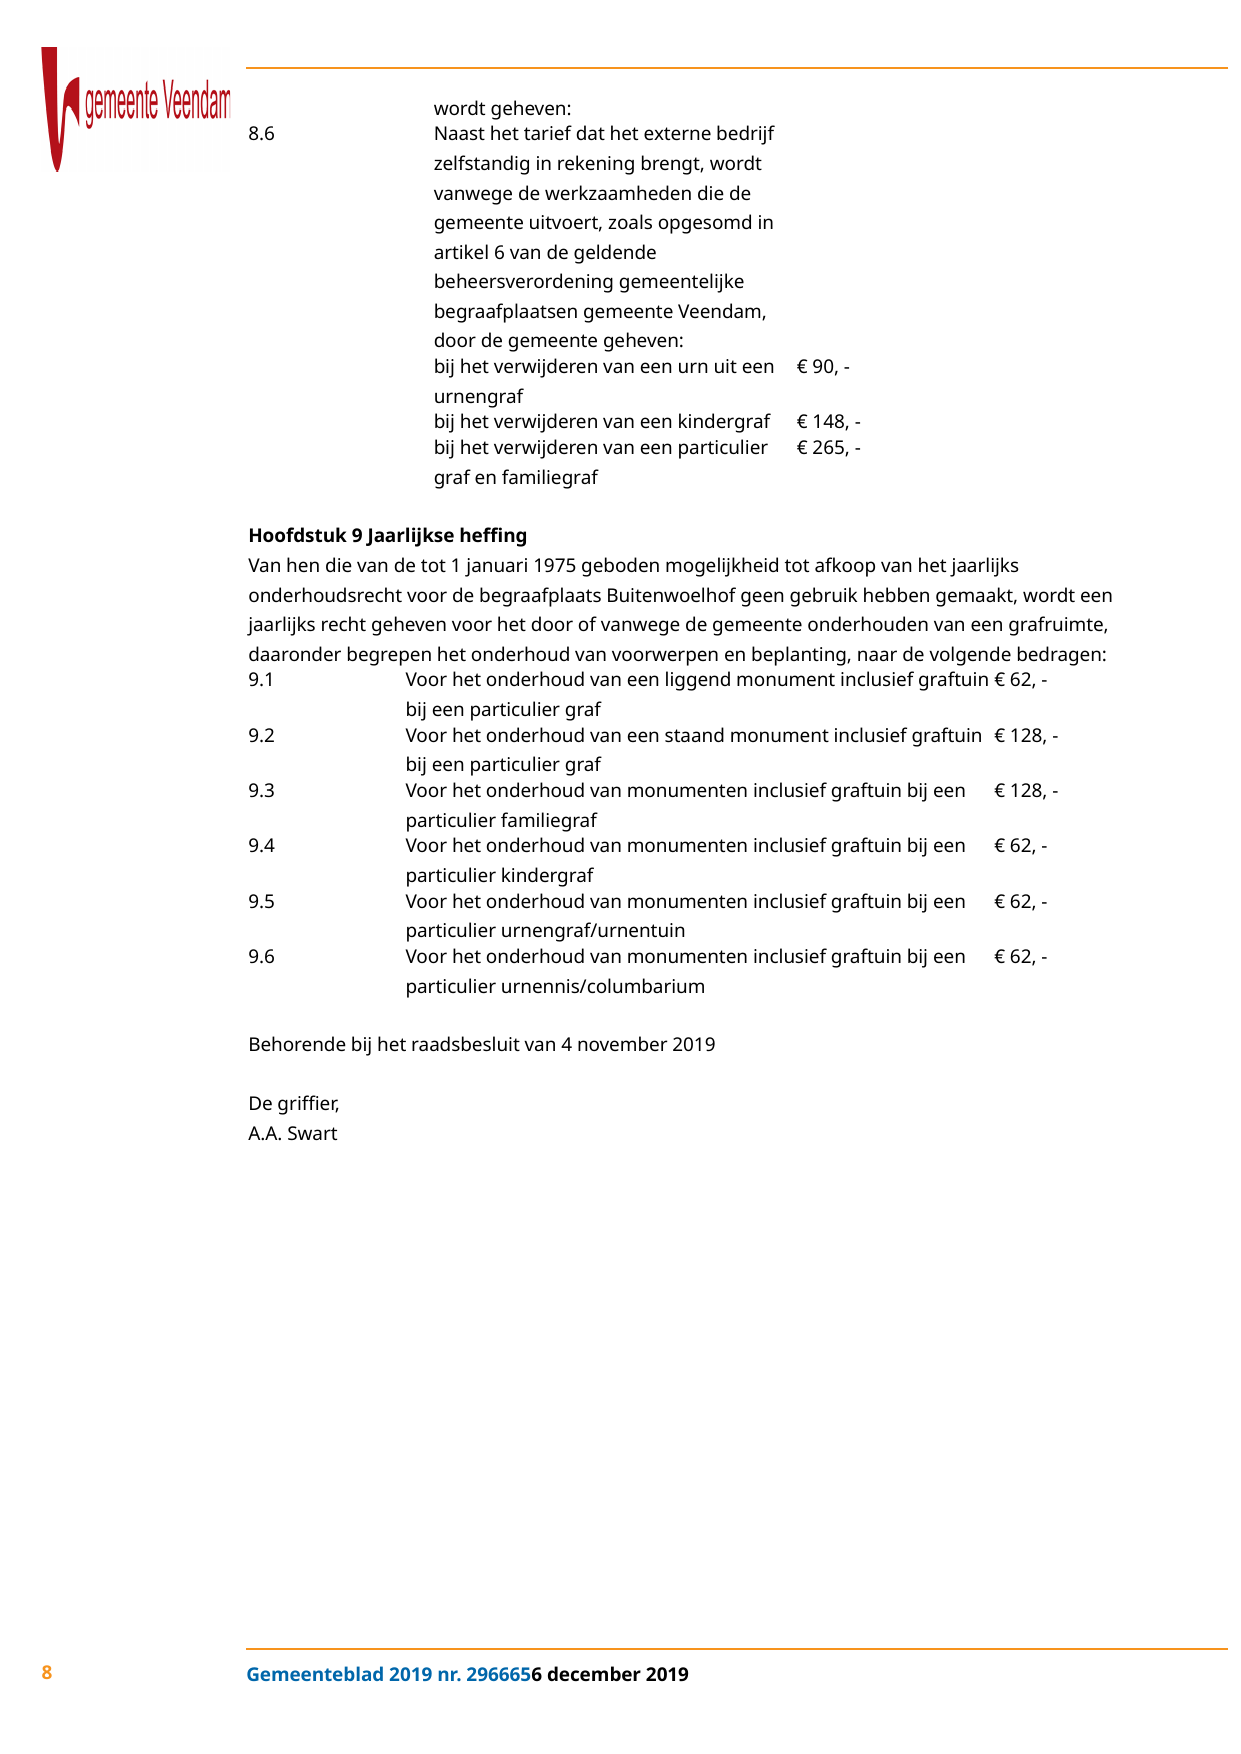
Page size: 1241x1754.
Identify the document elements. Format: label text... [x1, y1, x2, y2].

table_cell € 62, - [994, 667, 1152, 722]
table_cell Voor het onderhoud van monumenten inclusief graftuin bij een particulier familiegraf [405, 777, 994, 833]
table_cell € 62, - [994, 943, 1152, 998]
table_cell bij het verwijderen van een kindergraf [434, 409, 797, 434]
table_header Van hen die van de tot 1 januari 1975 geboden mogelijkheid tot afkoop van het jaarlijks onderhoudsrecht voor de begraafplaats Buitenwoelhof geen gebruik hebben gemaakt, wordt een jaarlijks recht geheven voor het door of vanwege de gemeente onderhouden van een grafruimte, daaronder begrepen het onderhoud van voorwerpen en beplanting, naar de volgende bedragen: [248, 552, 1152, 667]
table_cell € 148, - [797, 409, 1152, 434]
table_cell € 128, - [994, 777, 1152, 833]
table_cell wordt geheven: [434, 95, 797, 121]
table_cell bij het verwijderen van een urn uit een urnengraf [434, 353, 797, 409]
table_cell [248, 409, 433, 434]
table_cell 9.6 [248, 943, 405, 998]
table_cell € 90, - [797, 353, 1152, 409]
table_cell € 62, - [994, 833, 1152, 888]
table_cell 9.3 [248, 777, 405, 833]
text A.A. Swart [248, 1120, 1152, 1146]
table_cell [248, 434, 433, 490]
table_cell [248, 95, 433, 121]
table_cell Voor het onderhoud van een liggend monument inclusief graftuin bij een particulier graf [405, 667, 994, 722]
table_cell € 62, - [994, 888, 1152, 943]
table_cell Voor het onderhoud van een staand monument inclusief graftuin bij een particulier graf [405, 722, 994, 777]
table_cell € 128, - [994, 722, 1152, 777]
table_cell € 265, - [797, 434, 1152, 490]
table_cell Voor het onderhoud van monumenten inclusief graftuin bij een particulier urnennis/columbarium [405, 943, 994, 998]
table_cell 9.2 [248, 722, 405, 777]
table_cell 9.5 [248, 888, 405, 943]
table_cell bij het verwijderen van een particulier graf en familiegraf [434, 434, 797, 490]
table_cell 9.1 [248, 667, 405, 722]
picture [41, 47, 231, 172]
text De griffier, [248, 1091, 1152, 1116]
table_cell 9.4 [248, 833, 405, 888]
table_cell [248, 353, 433, 409]
table_cell Voor het onderhoud van monumenten inclusief graftuin bij een particulier kindergraf [405, 833, 994, 888]
table_cell [797, 95, 1152, 121]
table_cell Naast het tarief dat het externe bedrijf zelfstandig in rekening brengt, wordt vanwege de werkzaamheden die de gemeente uitvoert, zoals opgesomd in artikel 6 van de geldende beheersverordening gemeentelijke begraafplaatsen gemeente Veendam, door de gemeente geheven: [434, 121, 797, 353]
table_cell [797, 121, 1152, 353]
text Hoofdstuk 9 Jaarlijkse heffing [248, 522, 1152, 548]
text Behorende bij het raadsbesluit van 4 november 2019 [248, 1031, 1152, 1057]
table_cell 8.6 [248, 121, 433, 353]
table_cell Voor het onderhoud van monumenten inclusief graftuin bij een particulier urnengraf/urnentuin [405, 888, 994, 943]
